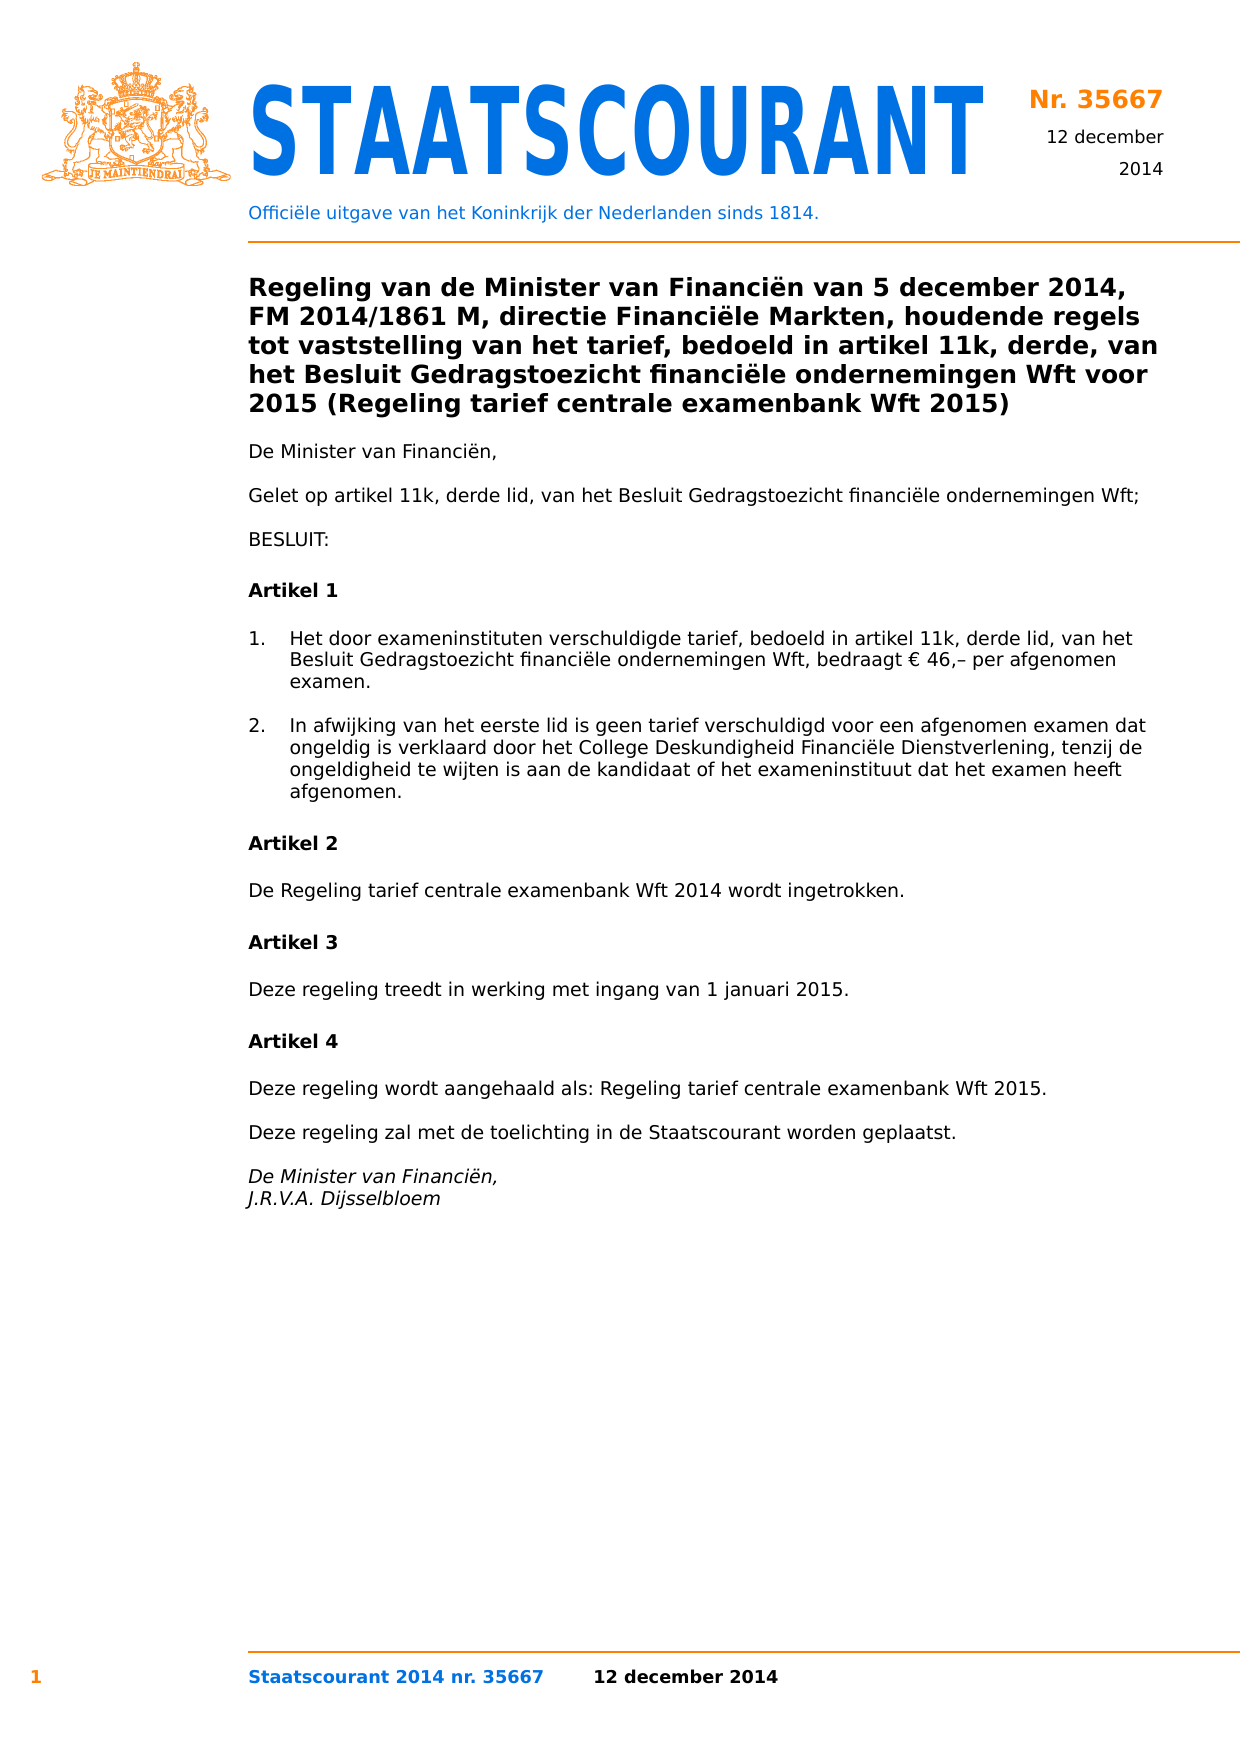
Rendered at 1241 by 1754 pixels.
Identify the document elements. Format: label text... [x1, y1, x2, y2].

text De Minister van Financiën, [248, 441, 1163, 463]
subtitle Artikel 4 [248, 1031, 1163, 1053]
table_header [25, 62, 248, 241]
text Deze regeling wordt aangehaald als: Regeling tarief centrale examenbank Wft 2015. [248, 1078, 1163, 1100]
text 2. In afwijking van het eerste lid is geen tarief verschuldigd voor een afgenomen examen dat ongeldig is verklaard door het College Deskundigheid Financiële Dienstverlening, tenzij de ongeldigheid te wijten is aan de kandidaat of het exameninstituut dat het examen heeft afgenomen. [248, 715, 1163, 803]
text Deze regeling zal met de toelichting in de Staatscourant worden geplaatst. [248, 1122, 1163, 1144]
text De Regeling tarief centrale examenbank Wft 2014 wordt ingetrokken. [248, 880, 1163, 902]
subtitle Artikel 2 [248, 833, 1163, 855]
subtitle Artikel 1 [248, 580, 1163, 602]
text De Minister van Financiën, J.R.V.A. Dijsselbloem [248, 1166, 1163, 1210]
table_cell 12 december [998, 121, 1240, 153]
text Deze regeling treedt in werking met ingang van 1 januari 2015. [248, 979, 1163, 1001]
table_cell Officiële uitgave van het Koninkrijk der Nederlanden sinds 1814. [248, 203, 1240, 241]
table_header Nr. 35667 [998, 62, 1240, 121]
table_header STAATSCOURANT [248, 62, 998, 203]
picture [41, 62, 231, 186]
table_cell 2014 [998, 153, 1240, 203]
text BESLUIT: [248, 528, 1163, 550]
subtitle Regeling van de Minister van Financiën van 5 december 2014, FM 2014/1861 M, directie Financiële Markten, houdende regels tot vaststelling van het tarief, bedoeld in artikel 11k, derde, van het Besluit Gedragstoezicht financiële ondernemingen Wft voor 2015 (Regeling tarief centrale examenbank Wft 2015) [248, 273, 1163, 419]
subtitle Artikel 3 [248, 932, 1163, 954]
text Gelet op artikel 11k, derde lid, van het Besluit Gedragstoezicht financiële ondernemingen Wft; [248, 484, 1163, 507]
text 1. Het door exameninstituten verschuldigde tarief, bedoeld in artikel 11k, derde lid, van het Besluit Gedragstoezicht financiële ondernemingen Wft, bedraagt € 46,– per afgenomen examen. [248, 627, 1163, 693]
